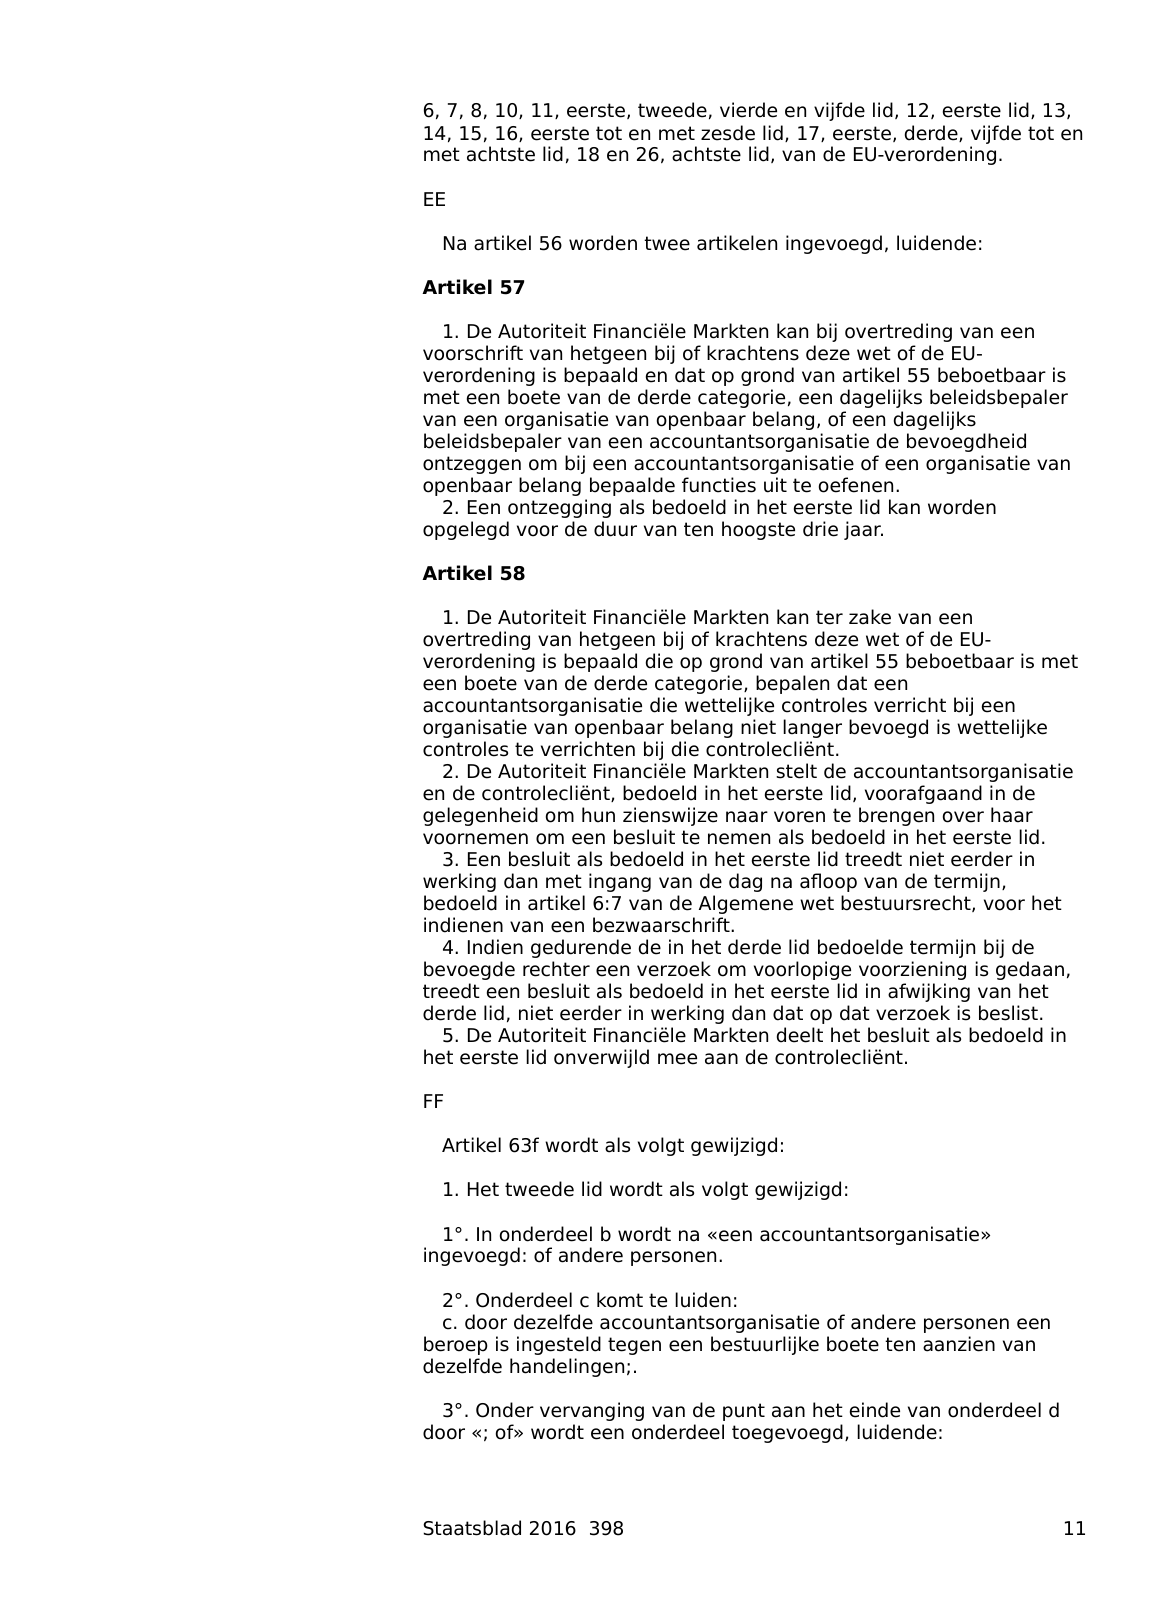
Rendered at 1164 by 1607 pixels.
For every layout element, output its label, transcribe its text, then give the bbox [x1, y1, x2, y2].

text 3. Een besluit als bedoeld in het eerste lid treedt niet eerder in werking dan met ingang van de dag na afloop van de termijn, bedoeld in artikel 6:7 van de Algemene wet bestuursrecht, voor het indienen van een bezwaarschrift. [422, 849, 1087, 937]
text FF [422, 1091, 1087, 1113]
text Artikel 63f wordt als volgt gewijzigd: [422, 1135, 1087, 1157]
subtitle Artikel 57 [422, 277, 1087, 299]
text 1. Het tweede lid wordt als volgt gewijzigd: [422, 1179, 1087, 1201]
text 2. Een ontzegging als bedoeld in het eerste lid kan worden opgelegd voor de duur van ten hoogste drie jaar. [422, 497, 1087, 541]
text 2°. Onderdeel c komt te luiden: [422, 1289, 1087, 1312]
text EE [422, 188, 1087, 211]
text 1. De Autoriteit Financiële Markten kan bij overtreding van een voorschrift van hetgeen bij of krachtens deze wet of de EU-verordening is bepaald en dat op grond van artikel 55 beboetbaar is met een boete van de derde categorie, een dagelijks beleidsbepaler van een organisatie van openbaar belang, of een dagelijks beleidsbepaler van een accountantsorganisatie de bevoegdheid ontzeggen om bij een accountantsorganisatie of een organisatie van openbaar belang bepaalde functies uit te oefenen. [422, 321, 1087, 497]
text 4. Indien gedurende de in het derde lid bedoelde termijn bij de bevoegde rechter een verzoek om voorlopige voorziening is gedaan, treedt een besluit als bedoeld in het eerste lid in afwijking van het derde lid, niet eerder in werking dan dat op dat verzoek is beslist. [422, 937, 1087, 1025]
text Na artikel 56 worden twee artikelen ingevoegd, luidende: [422, 233, 1087, 255]
text 1. De Autoriteit Financiële Markten kan ter zake van een overtreding van hetgeen bij of krachtens deze wet of de EU-verordening is bepaald die op grond van artikel 55 beboetbaar is met een boete van de derde categorie, bepalen dat een accountantsorganisatie die wettelijke controles verricht bij een organisatie van openbaar belang niet langer bevoegd is wettelijke controles te verrichten bij die controlecliënt. [422, 607, 1087, 761]
text 2. De Autoriteit Financiële Markten stelt de accountantsorganisatie en de controlecliënt, bedoeld in het eerste lid, voorafgaand in de gelegenheid om hun zienswijze naar voren te brengen over haar voornemen om een besluit te nemen als bedoeld in het eerste lid. [422, 761, 1087, 849]
subtitle Artikel 58 [422, 563, 1087, 585]
text 1°. In onderdeel b wordt na «een accountantsorganisatie» ingevoegd: of andere personen. [422, 1223, 1087, 1267]
text 6, 7, 8, 10, 11, eerste, tweede, vierde en vijfde lid, 12, eerste lid, 13, 14, 15, 16, eerste tot en met zesde lid, 17, eerste, derde, vijfde tot en met achtste lid, 18 en 26, achtste lid, van de EU-verordening. [422, 100, 1087, 166]
text c. door dezelfde accountantsorganisatie of andere personen een beroep is ingesteld tegen een bestuurlijke boete ten aanzien van dezelfde handelingen;. [422, 1312, 1087, 1377]
text 3°. Onder vervanging van de punt aan het einde van onderdeel d door «; of» wordt een onderdeel toegevoegd, luidende: [422, 1400, 1087, 1444]
text 5. De Autoriteit Financiële Markten deelt het besluit als bedoeld in het eerste lid onverwijld mee aan de controlecliënt. [422, 1025, 1087, 1069]
